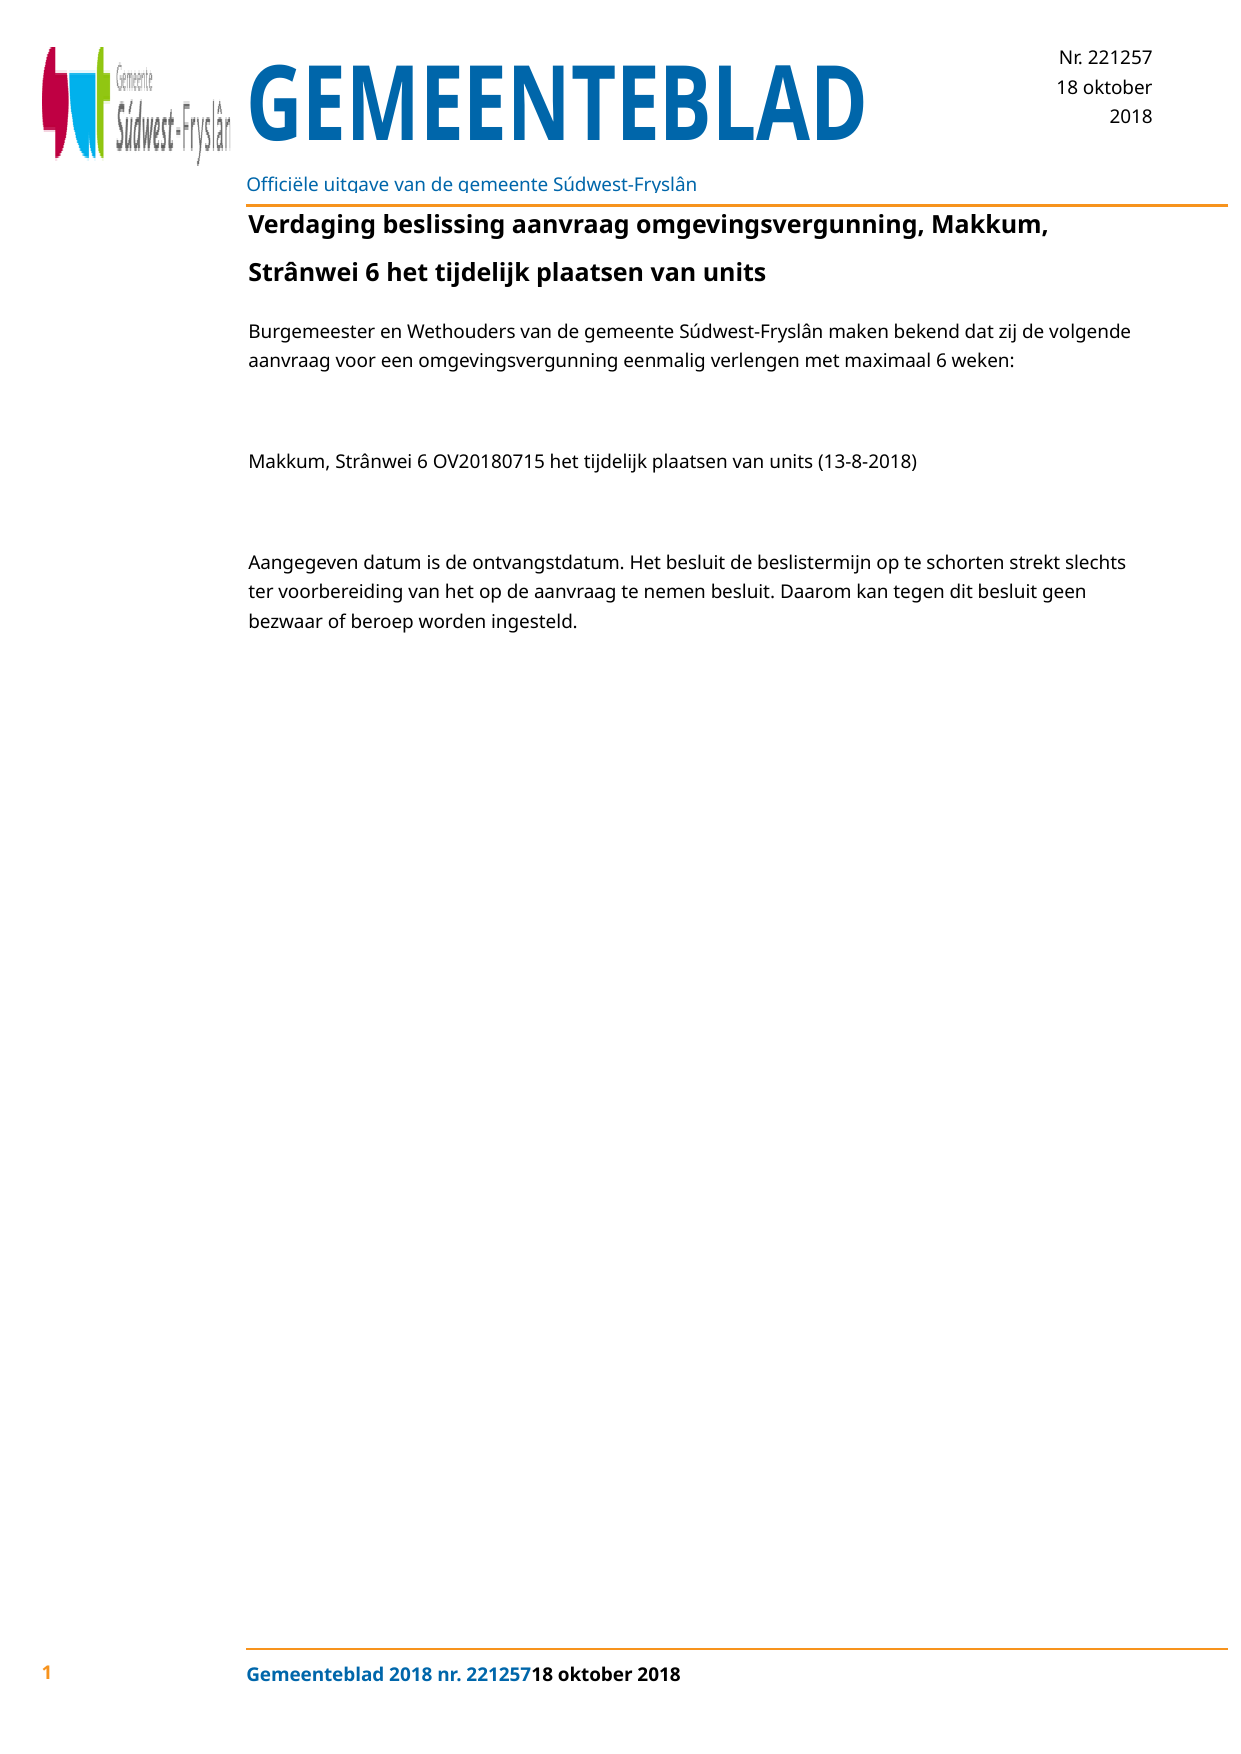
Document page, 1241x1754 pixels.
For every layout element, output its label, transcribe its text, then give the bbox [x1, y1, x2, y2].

text Burgemeester en Wethouders van de gemeente Súdwest-Fryslân maken bekend dat zij de volgende aanvraag voor een omgevingsvergunning eenmalig verlengen met maximaal 6 weken: [248, 318, 1152, 373]
picture [41, 47, 231, 172]
text Verdaging beslissing aanvraag omgevingsvergunning, Makkum, Strânwei 6 het tijdelijk plaatsen van units [248, 207, 1152, 288]
text Aangegeven datum is de ontvangstdatum. Het besluit de beslistermijn op te schorten strekt slechts ter voorbereiding van het op de aanvraag te nemen besluit. Daarom kan tegen dit besluit geen bezwaar of beroep worden ingesteld. [248, 549, 1152, 634]
text Makkum, Strânwei 6 OV20180715 het tijdelijk plaatsen van units (13-8-2018) [248, 448, 1152, 474]
